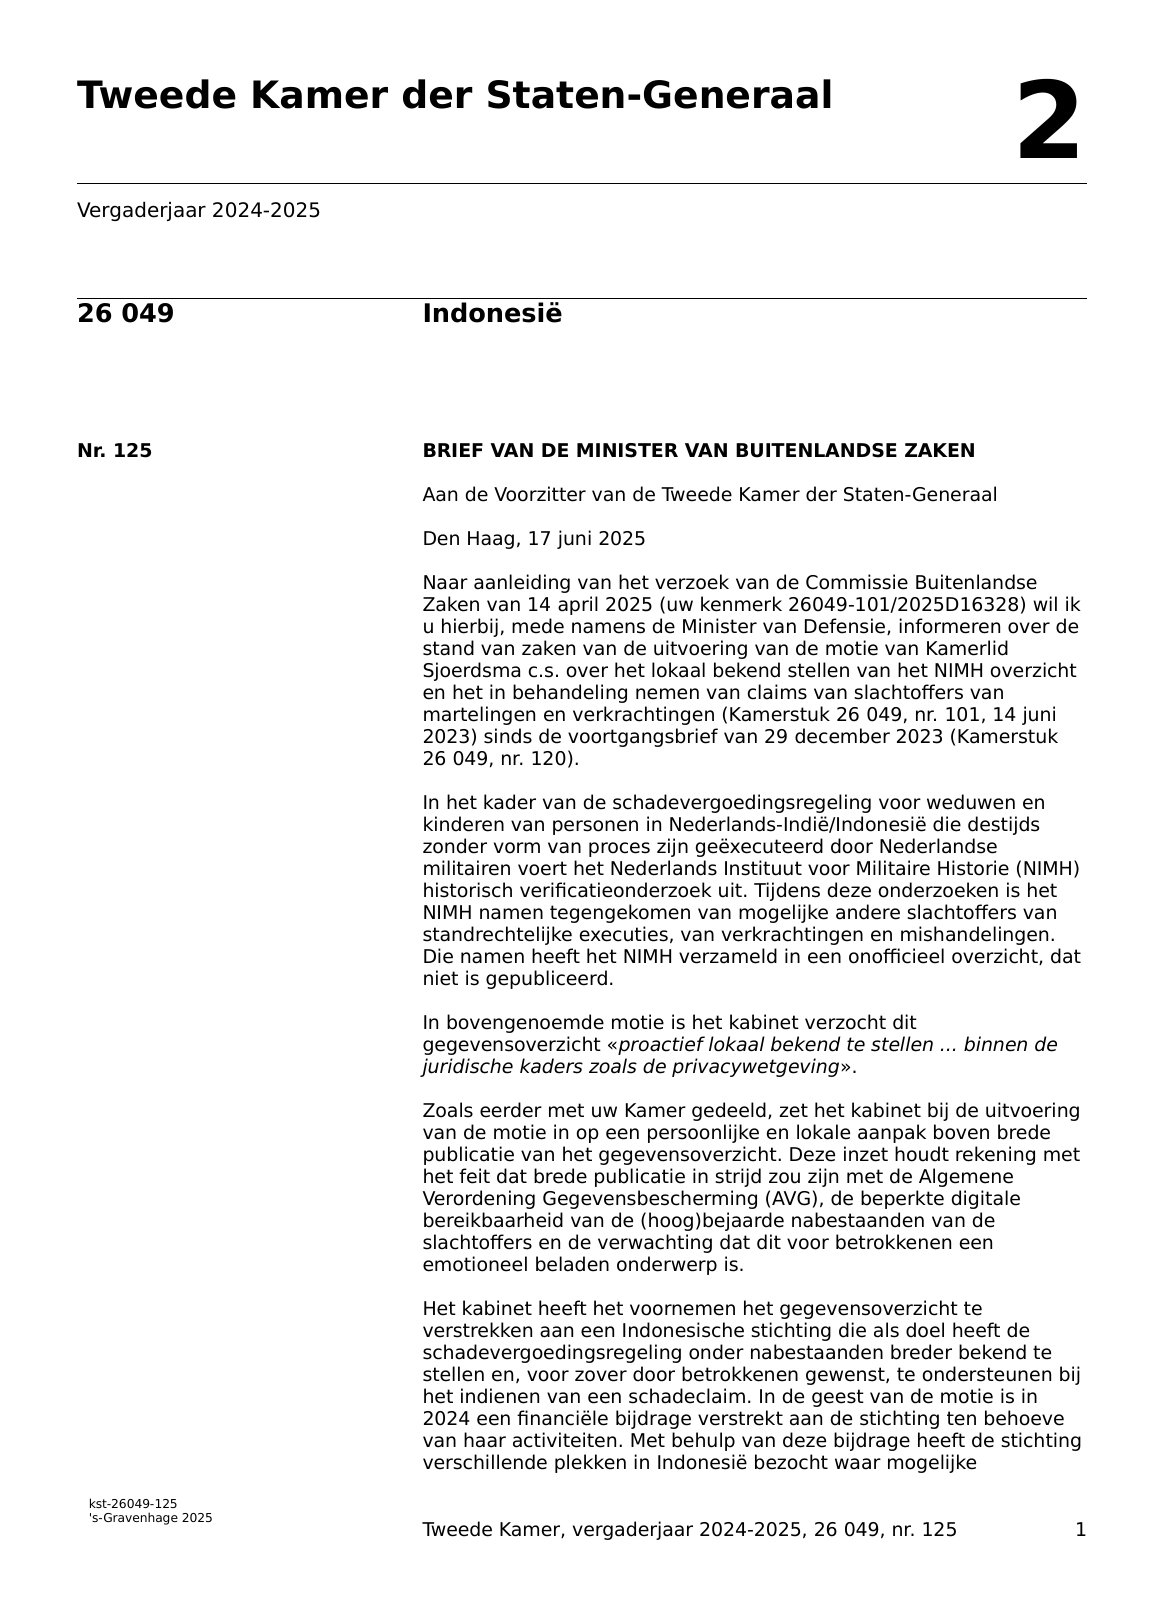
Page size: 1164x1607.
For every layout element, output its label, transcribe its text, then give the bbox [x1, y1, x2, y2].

table_header 2 [886, 59, 1087, 183]
text Den Haag, 17 juni 2025 [422, 528, 1087, 550]
text In bovengenoemde motie is het kabinet verzocht dit gegevensoverzicht «proactief lokaal bekend te stellen ... binnen de juridische kaders zoals de privacywetgeving». [422, 1012, 1087, 1078]
text kst-26049-125 [88, 1497, 323, 1511]
text Naar aanleiding van het verzoek van de Commissie Buitenlandse Zaken van 14 april 2025 (uw kenmerk 26049-101/2025D16328) wil ik u hierbij, mede namens de Minister van Defensie, informeren over de stand van zaken van de uitvoering van de motie van Kamerlid Sjoerdsma c.s. over het lokaal bekend stellen van het NIMH overzicht en het in behandeling nemen van claims van slachtoffers van martelingen en verkrachtingen (Kamerstuk 26 049, nr. 101, 14 juni 2023) sinds de voortgangsbrief van 29 december 2023 (Kamerstuk 26 049, nr. 120). [422, 572, 1087, 770]
text Zoals eerder met uw Kamer gedeeld, zet het kabinet bij de uitvoering van de motie in op een persoonlijke en lokale aanpak boven brede publicatie van het gegevensoverzicht. Deze inzet houdt rekening met het feit dat brede publicatie in strijd zou zijn met de Algemene Verordening Gegevensbescherming (AVG), de beperkte digitale bereikbaarheid van de (hoog)bejaarde nabestaanden van de slachtoffers en de verwachting dat dit voor betrokkenen een emotioneel beladen onderwerp is. [422, 1100, 1087, 1276]
text 's-Gravenhage 2025 [88, 1511, 323, 1525]
text Het kabinet heeft het voornemen het gegevensoverzicht te verstrekken aan een Indonesische stichting die als doel heeft de schadevergoedingsregeling onder nabestaanden breder bekend te stellen en, voor zover door betrokkenen gewenst, te ondersteunen bij het indienen van een schadeclaim. In de geest van de motie is in 2024 een financiële bijdrage verstrekt aan de stichting ten behoeve van haar activiteiten. Met behulp van deze bijdrage heeft de stichting verschillende plekken in Indonesië bezocht waar mogelijke [422, 1298, 1087, 1474]
table_cell Vergaderjaar 2024-2025 [77, 184, 1087, 298]
text Aan de Voorzitter van de Tweede Kamer der Staten-Generaal [422, 484, 1087, 506]
text In het kader van de schadevergoedingsregeling voor weduwen en kinderen van personen in Nederlands-Indië/Indonesië die destijds zonder vorm van proces zijn geëxecuteerd door Nederlandse militairen voert het Nederlands Instituut voor Militaire Historie (NIMH) historisch verificatieonderzoek uit. Tijdens deze onderzoeken is het NIMH namen tegengekomen van mogelijke andere slachtoffers van standrechtelijke executies, van verkrachtingen en mishandelingen. Die namen heeft het NIMH verzameld in een onofficieel overzicht, dat niet is gepubliceerd. [422, 792, 1087, 990]
subtitle 26 049 Indonesië [77, 299, 1087, 329]
subtitle Nr. 125 BRIEF VAN DE MINISTER VAN BUITENLANDSE ZAKEN [77, 440, 1087, 462]
table_header Tweede Kamer der Staten-Generaal [77, 59, 886, 183]
